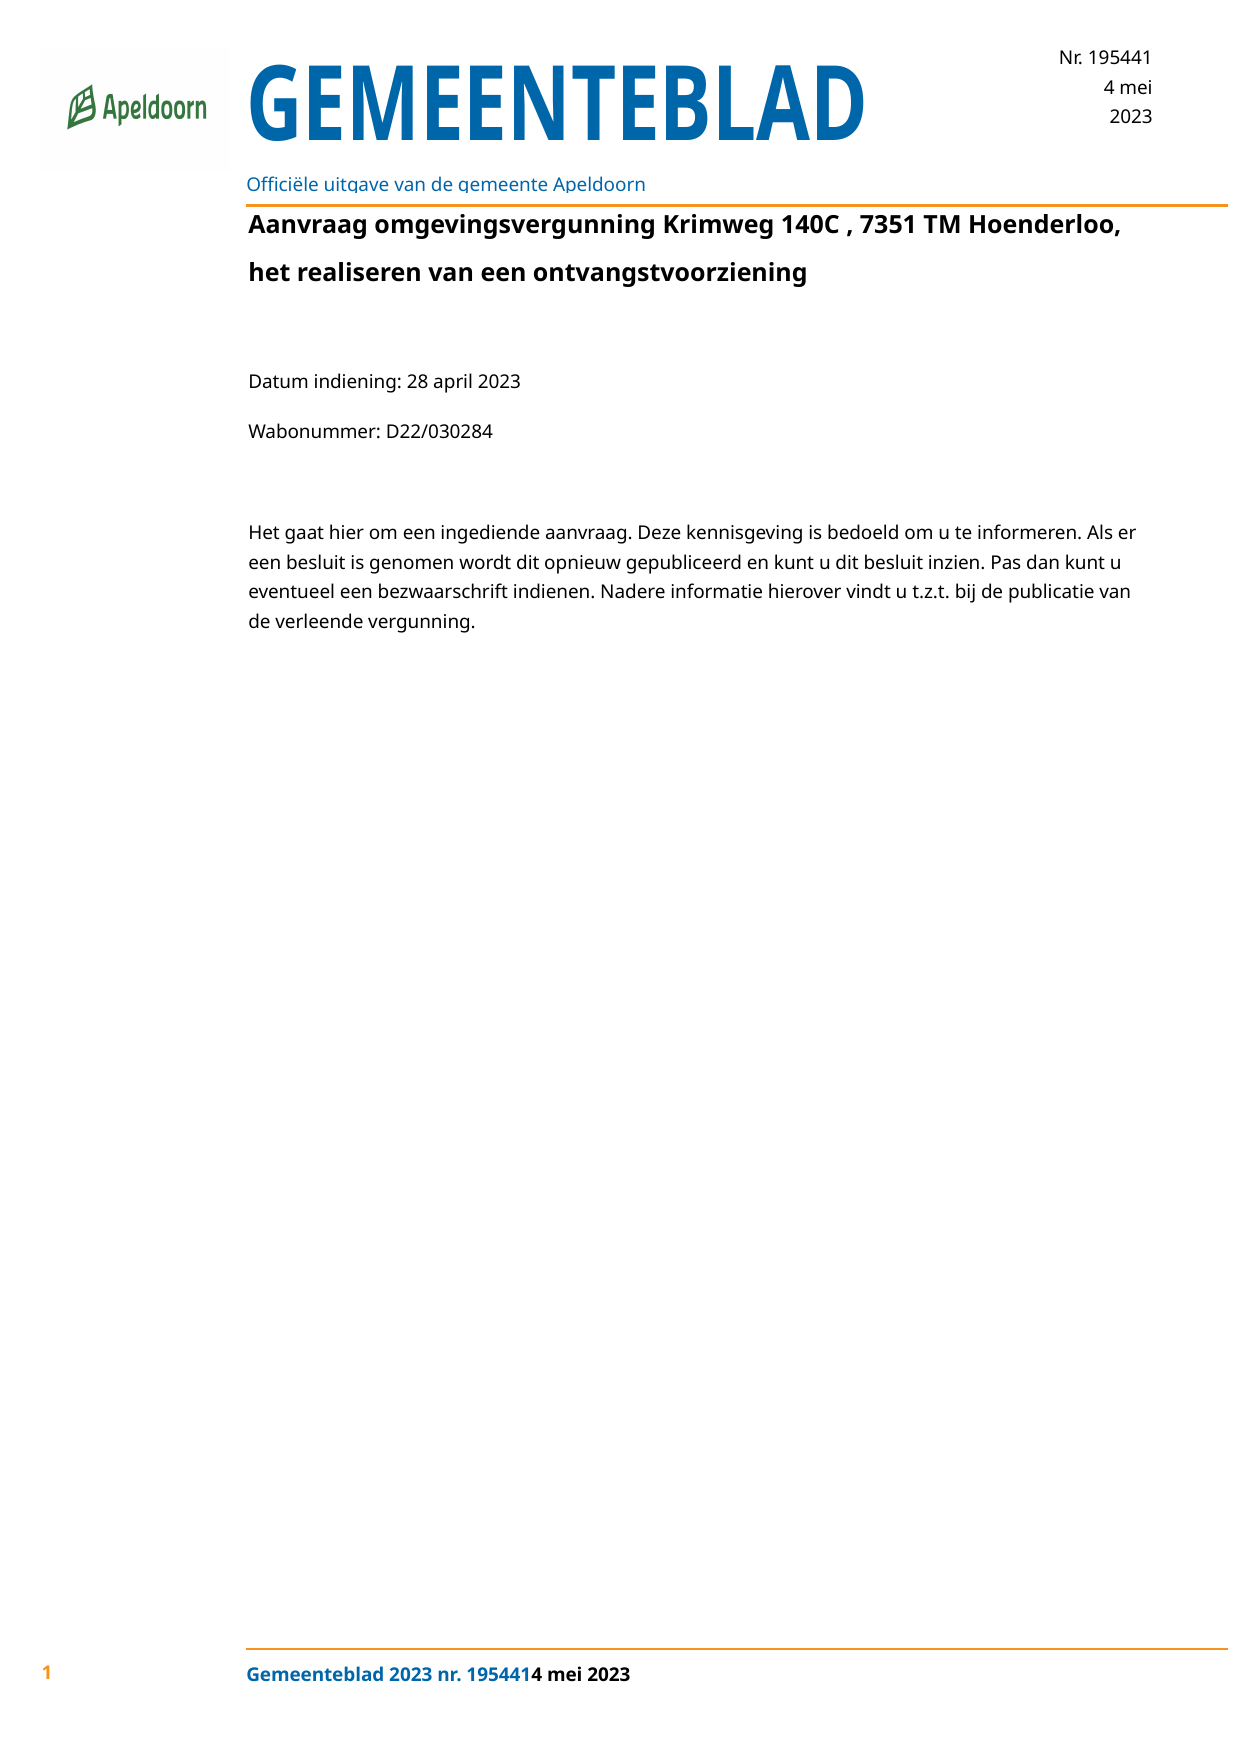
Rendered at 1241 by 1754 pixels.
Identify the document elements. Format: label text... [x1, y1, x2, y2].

text Datum indiening: 28 april 2023 [248, 368, 1152, 394]
text Het gaat hier om een ingediende aanvraag. Deze kennisgeving is bedoeld om u te informeren. Als er een besluit is genomen wordt dit opnieuw gepubliceerd en kunt u dit besluit inzien. Pas dan kunt u eventueel een bezwaarschrift indienen. Nadere informatie hierover vindt u t.z.t. bij de publicatie van de verleende vergunning. [248, 519, 1152, 634]
text Wabonummer: D22/030284 [248, 419, 1152, 444]
text Aanvraag omgevingsvergunning Krimweg 140C , 7351 TM Hoenderloo, het realiseren van een ontvangstvoorziening [248, 207, 1152, 288]
picture [41, 47, 231, 172]
